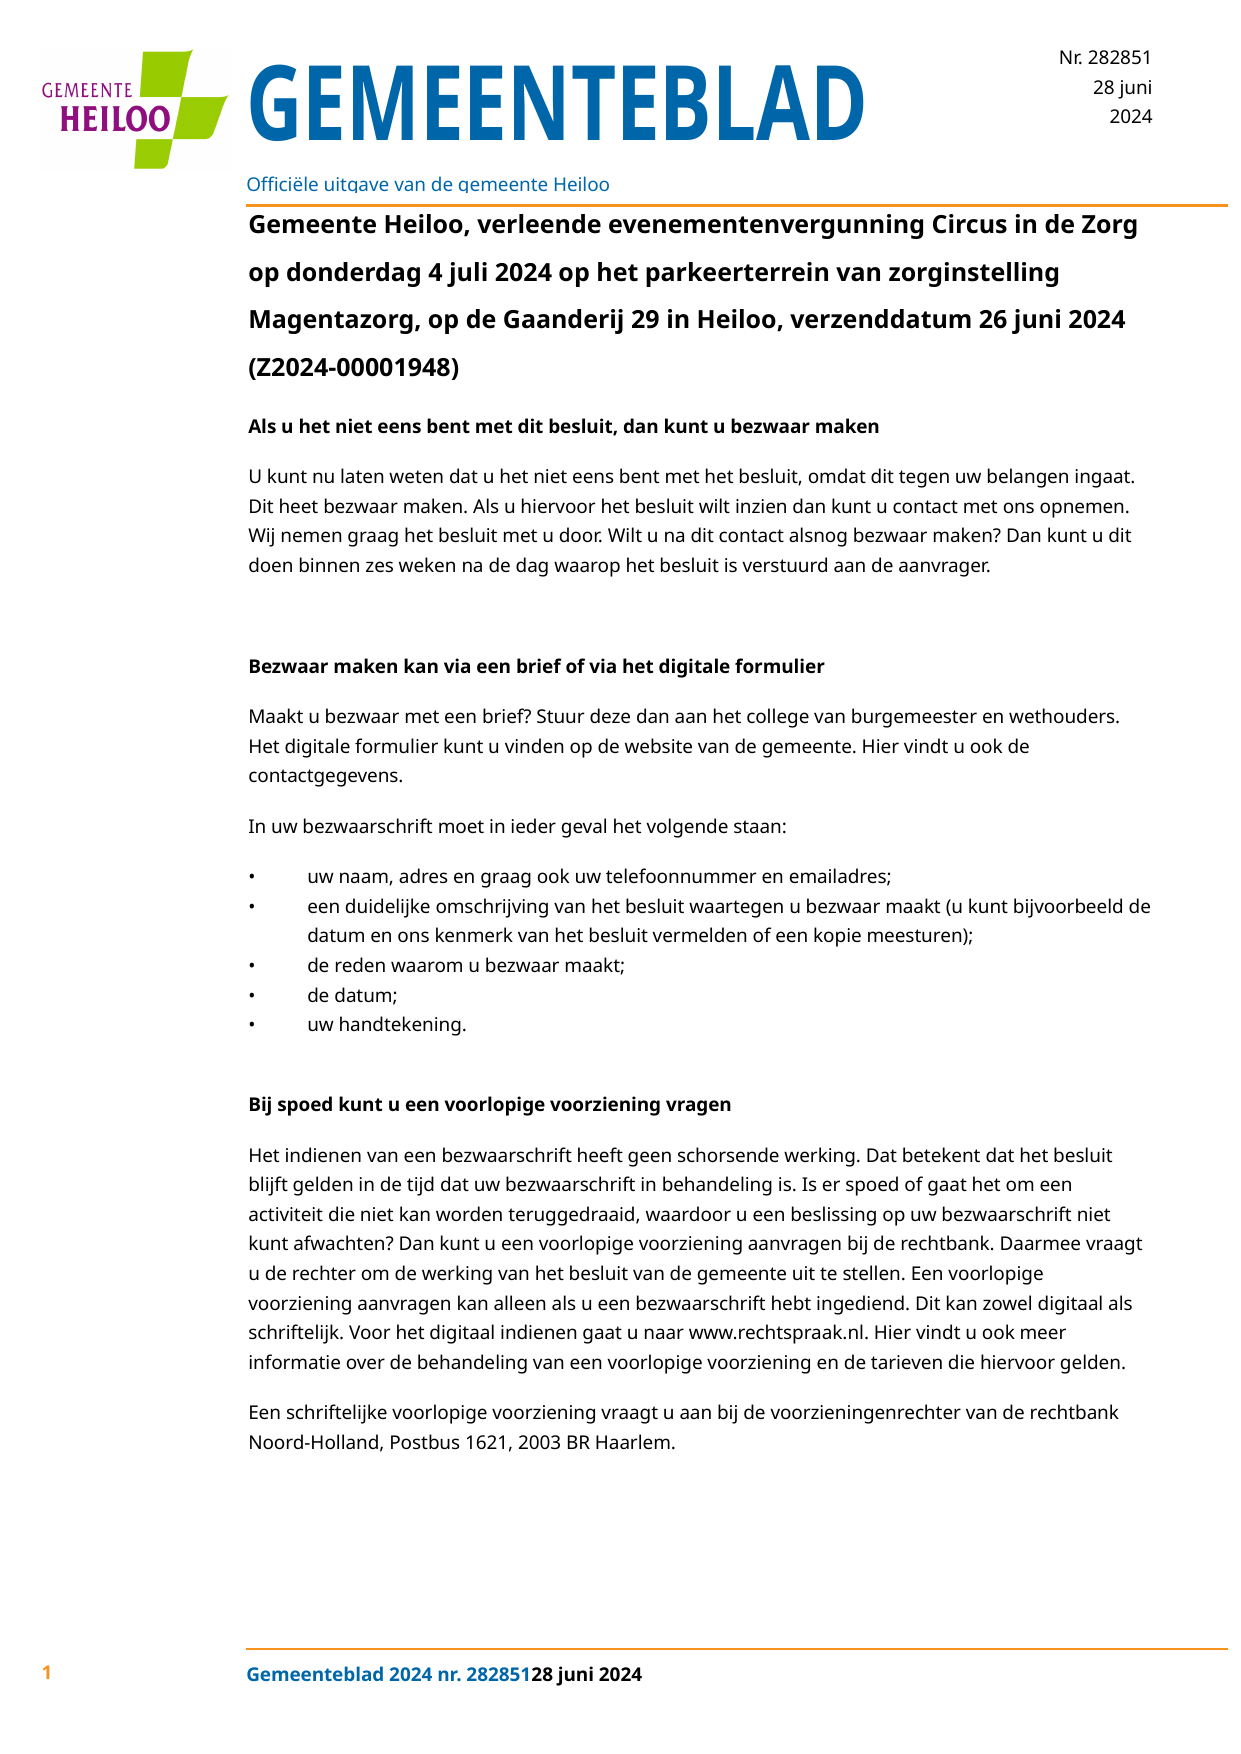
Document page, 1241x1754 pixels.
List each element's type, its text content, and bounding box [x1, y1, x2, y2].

list de reden waarom u bezwaar maakt; [248, 952, 1152, 978]
text Bezwaar maken kan via een brief of via het digitale formulier [248, 653, 1152, 679]
text Maakt u bezwaar met een brief? Stuur deze dan aan het college van burgemeester en wethouders. Het digitale formulier kunt u vinden op de website van de gemeente. Hier vindt u ook de contactgegevens. [248, 703, 1152, 788]
picture [41, 47, 231, 172]
text Bij spoed kunt u een voorlopige voorziening vragen [248, 1091, 1152, 1117]
text Gemeente Heiloo, verleende evenementenvergunning Circus in de Zorg op donderdag 4 juli 2024 op het parkeerterrein van zorginstelling Magentazorg, op de Gaanderij 29 in Heiloo, verzenddatum 26 juni 2024 (Z2024-00001948) [248, 207, 1152, 384]
text In uw bezwaarschrift moet in ieder geval het volgende staan: [248, 813, 1152, 839]
list de datum; [248, 982, 1152, 1008]
list uw handtekening. [248, 1011, 1152, 1037]
text U kunt nu laten weten dat u het niet eens bent met het besluit, omdat dit tegen uw belangen ingaat. Dit heet bezwaar maken. Als u hiervoor het besluit wilt inzien dan kunt u contact met ons opnemen. Wij nemen graag het besluit met u door. Wilt u na dit contact alsnog bezwaar maken? Dan kunt u dit doen binnen zes weken na de dag waarop het besluit is verstuurd aan de aanvrager. [248, 463, 1152, 578]
text Als u het niet eens bent met dit besluit, dan kunt u bezwaar maken [248, 413, 1152, 439]
text Een schriftelijke voorlopige voorziening vraagt u aan bij de voorzieningenrechter van de rechtbank Noord-Holland, Postbus 1621, 2003 BR Haarlem. [248, 1399, 1152, 1455]
text Het indienen van een bezwaarschrift heeft geen schorsende werking. Dat betekent dat het besluit blijft gelden in de tijd dat uw bezwaarschrift in behandeling is. Is er spoed of gaat het om een activiteit die niet kan worden teruggedraaid, waardoor u een beslissing op uw bezwaarschrift niet kunt afwachten? Dan kunt u een voorlopige voorziening aanvragen bij de rechtbank. Daarmee vraagt u de rechter om de werking van het besluit van de gemeente uit te stellen. Een voorlopige voorziening aanvragen kan alleen als u een bezwaarschrift hebt ingediend. Dit kan zowel digitaal als schriftelijk. Voor het digitaal indienen gaat u naar www.rechtspraak.nl. Hier vindt u ook meer informatie over de behandeling van een voorlopige voorziening en de tarieven die hiervoor gelden. [248, 1142, 1152, 1375]
list een duidelijke omschrijving van het besluit waartegen u bezwaar maakt (u kunt bijvoorbeeld de datum en ons kenmerk van het besluit vermelden of een kopie meesturen); [248, 893, 1152, 948]
list uw naam, adres en graag ook uw telefoonnummer en emailadres; [248, 863, 1152, 889]
